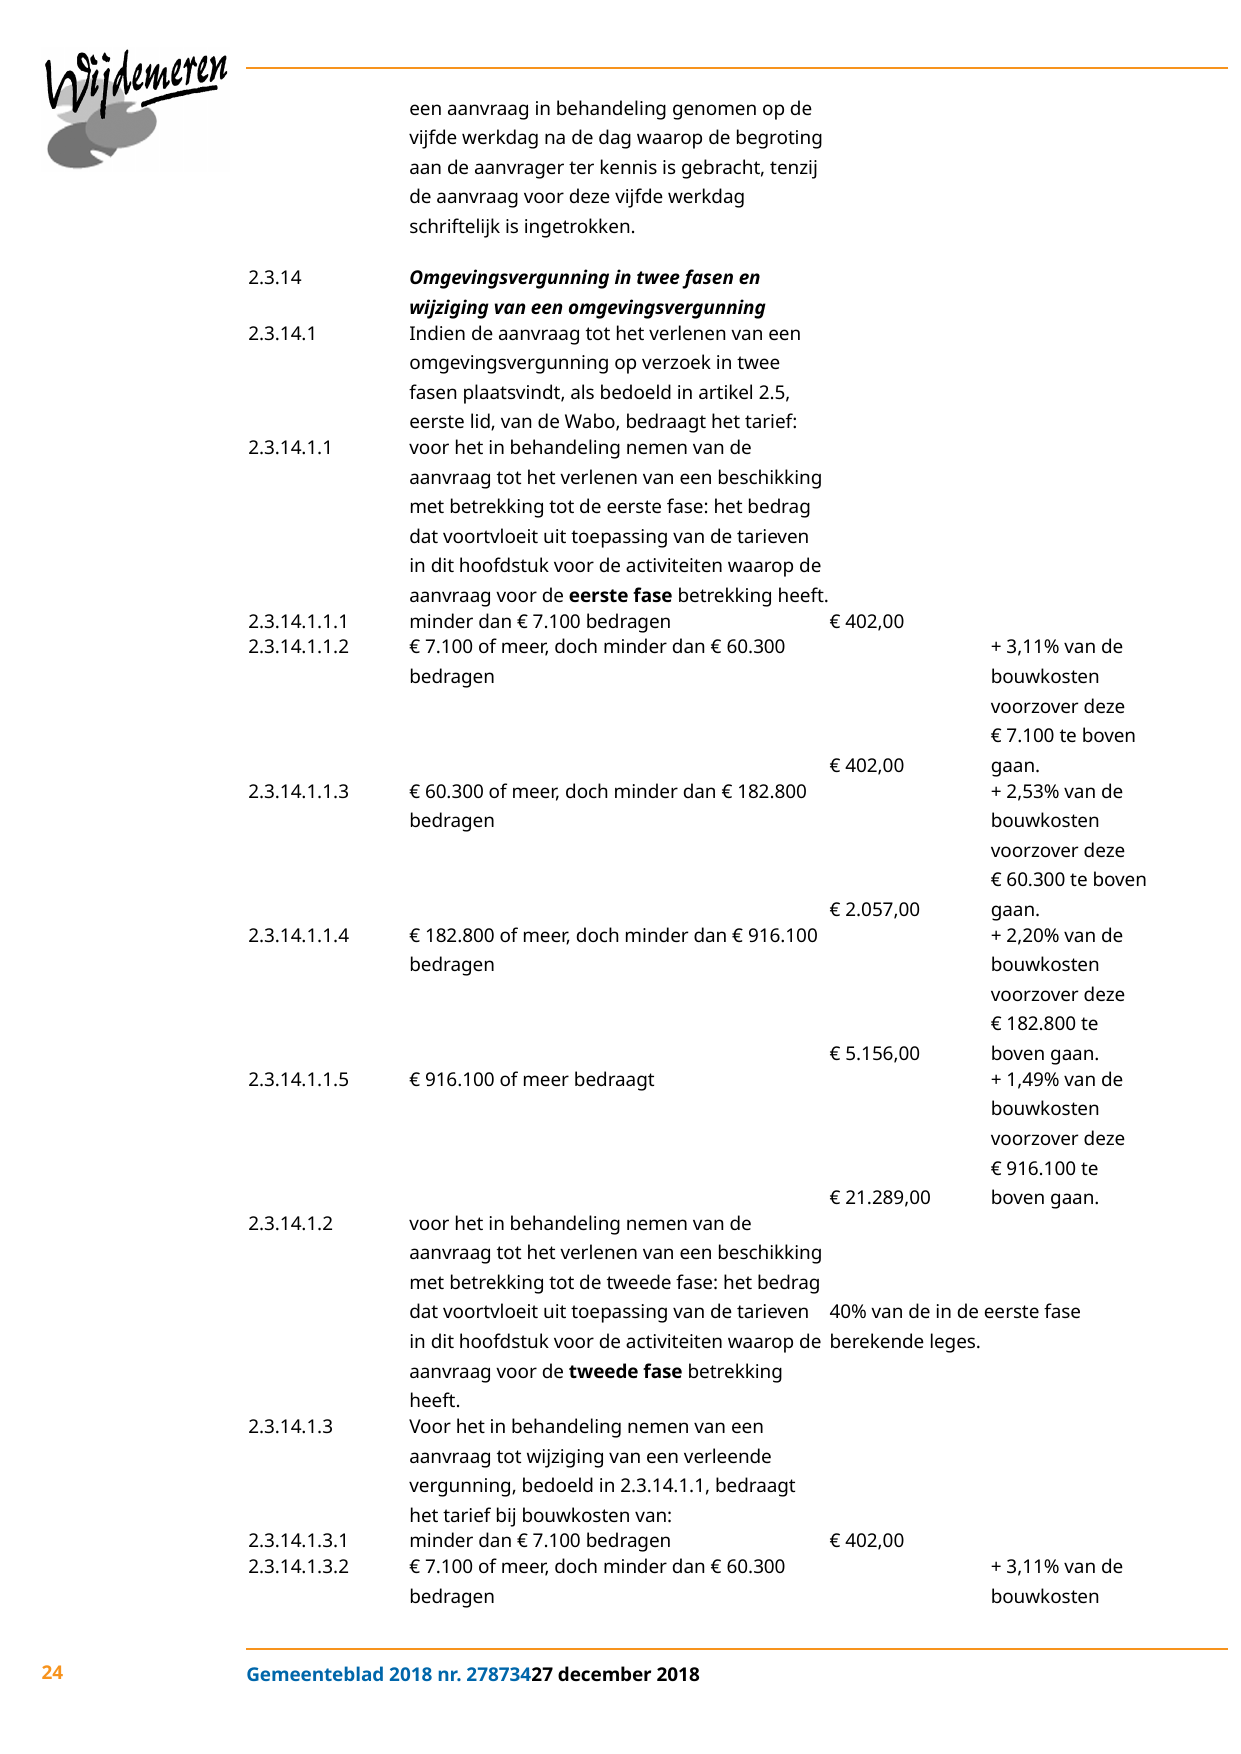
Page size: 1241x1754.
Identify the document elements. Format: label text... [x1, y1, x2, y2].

table_cell + 1,49% van de bouwkosten voorzover deze € 916.100 te boven gaan. [991, 1066, 1152, 1210]
table_cell [991, 434, 1152, 608]
table_cell [248, 239, 409, 264]
table_cell Omgevingsvergunning in twee fasen en wijziging van een omgevingsvergunning [409, 265, 829, 320]
table_cell + 2,20% van de bouwkosten voorzover deze € 182.800 te boven gaan. [991, 922, 1152, 1066]
table_cell 2.3.14 [248, 265, 409, 320]
table_cell [829, 1554, 991, 1609]
table_cell [829, 1413, 991, 1528]
table_cell [829, 95, 991, 239]
table_cell 2.3.14.1.2 [248, 1210, 409, 1413]
table_cell 2.3.14.1.1.5 [248, 1066, 409, 1210]
table_cell 2.3.14.1.1.2 [248, 634, 409, 778]
table_cell [991, 320, 1152, 434]
table_cell 2.3.14.1.3.1 [248, 1528, 409, 1553]
table_cell [829, 239, 991, 264]
table_cell voor het in behandeling nemen van de aanvraag tot het verlenen van een beschikking met betrekking tot de tweede fase: het bedrag dat voortvloeit uit toepassing van de tarieven in dit hoofdstuk voor de activiteiten waarop de aanvraag voor de tweede fase betrekking heeft. [409, 1210, 829, 1413]
table_cell een aanvraag in behandeling genomen op de vijfde werkdag na de dag waarop de begroting aan de aanvrager ter kennis is gebracht, tenzij de aanvraag voor deze vijfde werkdag schriftelijk is ingetrokken. [409, 95, 829, 239]
table_cell 2.3.14.1.1.4 [248, 922, 409, 1066]
table_cell 2.3.14.1.1.3 [248, 778, 409, 922]
table_cell Indien de aanvraag tot het verlenen van een omgevingsvergunning op verzoek in twee fasen plaatsvindt, als bedoeld in artikel 2.5, eerste lid, van de Wabo, bedraagt het tarief: [409, 320, 829, 434]
table_cell € 402,00 [829, 608, 991, 634]
table_cell 2.3.14.1.1.1 [248, 608, 409, 634]
table_cell [991, 239, 1152, 264]
table_cell [991, 265, 1152, 320]
table_cell 2.3.14.1.1 [248, 434, 409, 608]
table_cell 40% van de in de eerste fase berekende leges. [829, 1210, 1152, 1413]
table_cell € 402,00 [829, 634, 991, 778]
table_cell € 182.800 of meer, doch minder dan € 916.100 bedragen [409, 922, 829, 1066]
table_cell € 21.289,00 [829, 1066, 991, 1210]
table_cell 2.3.14.1.3 [248, 1413, 409, 1528]
table_cell [829, 265, 991, 320]
table_cell [991, 1528, 1152, 1553]
table_cell + 3,11% van de bouwkosten [991, 1554, 1152, 1609]
table_cell [991, 608, 1152, 634]
table_cell minder dan € 7.100 bedragen [409, 608, 829, 634]
picture [41, 47, 231, 172]
table_cell [829, 320, 991, 434]
table_cell € 60.300 of meer, doch minder dan € 182.800 bedragen [409, 778, 829, 922]
table_cell voor het in behandeling nemen van de aanvraag tot het verlenen van een beschikking met betrekking tot de eerste fase: het bedrag dat voortvloeit uit toepassing van de tarieven in dit hoofdstuk voor de activiteiten waarop de aanvraag voor de eerste fase betrekking heeft. [409, 434, 829, 608]
table_cell [829, 434, 991, 608]
table_cell € 916.100 of meer bedraagt [409, 1066, 829, 1210]
table_cell + 3,11% van de bouwkosten voorzover deze € 7.100 te boven gaan. [991, 634, 1152, 778]
table_cell minder dan € 7.100 bedragen [409, 1528, 829, 1553]
table_cell € 2.057,00 [829, 778, 991, 922]
table_cell [409, 239, 829, 264]
table_cell + 2,53% van de bouwkosten voorzover deze € 60.300 te boven gaan. [991, 778, 1152, 922]
table_cell € 5.156,00 [829, 922, 991, 1066]
table_cell Voor het in behandeling nemen van een aanvraag tot wijziging van een verleende vergunning, bedoeld in 2.3.14.1.1, bedraagt het tarief bij bouwkosten van: [409, 1413, 829, 1528]
table_cell [248, 95, 409, 239]
table_cell [991, 95, 1152, 239]
table_cell 2.3.14.1 [248, 320, 409, 434]
table_cell € 7.100 of meer, doch minder dan € 60.300 bedragen [409, 1554, 829, 1609]
table_cell € 402,00 [829, 1528, 991, 1553]
table_cell [991, 1413, 1152, 1528]
table_cell 2.3.14.1.3.2 [248, 1554, 409, 1609]
table_cell € 7.100 of meer, doch minder dan € 60.300 bedragen [409, 634, 829, 778]
